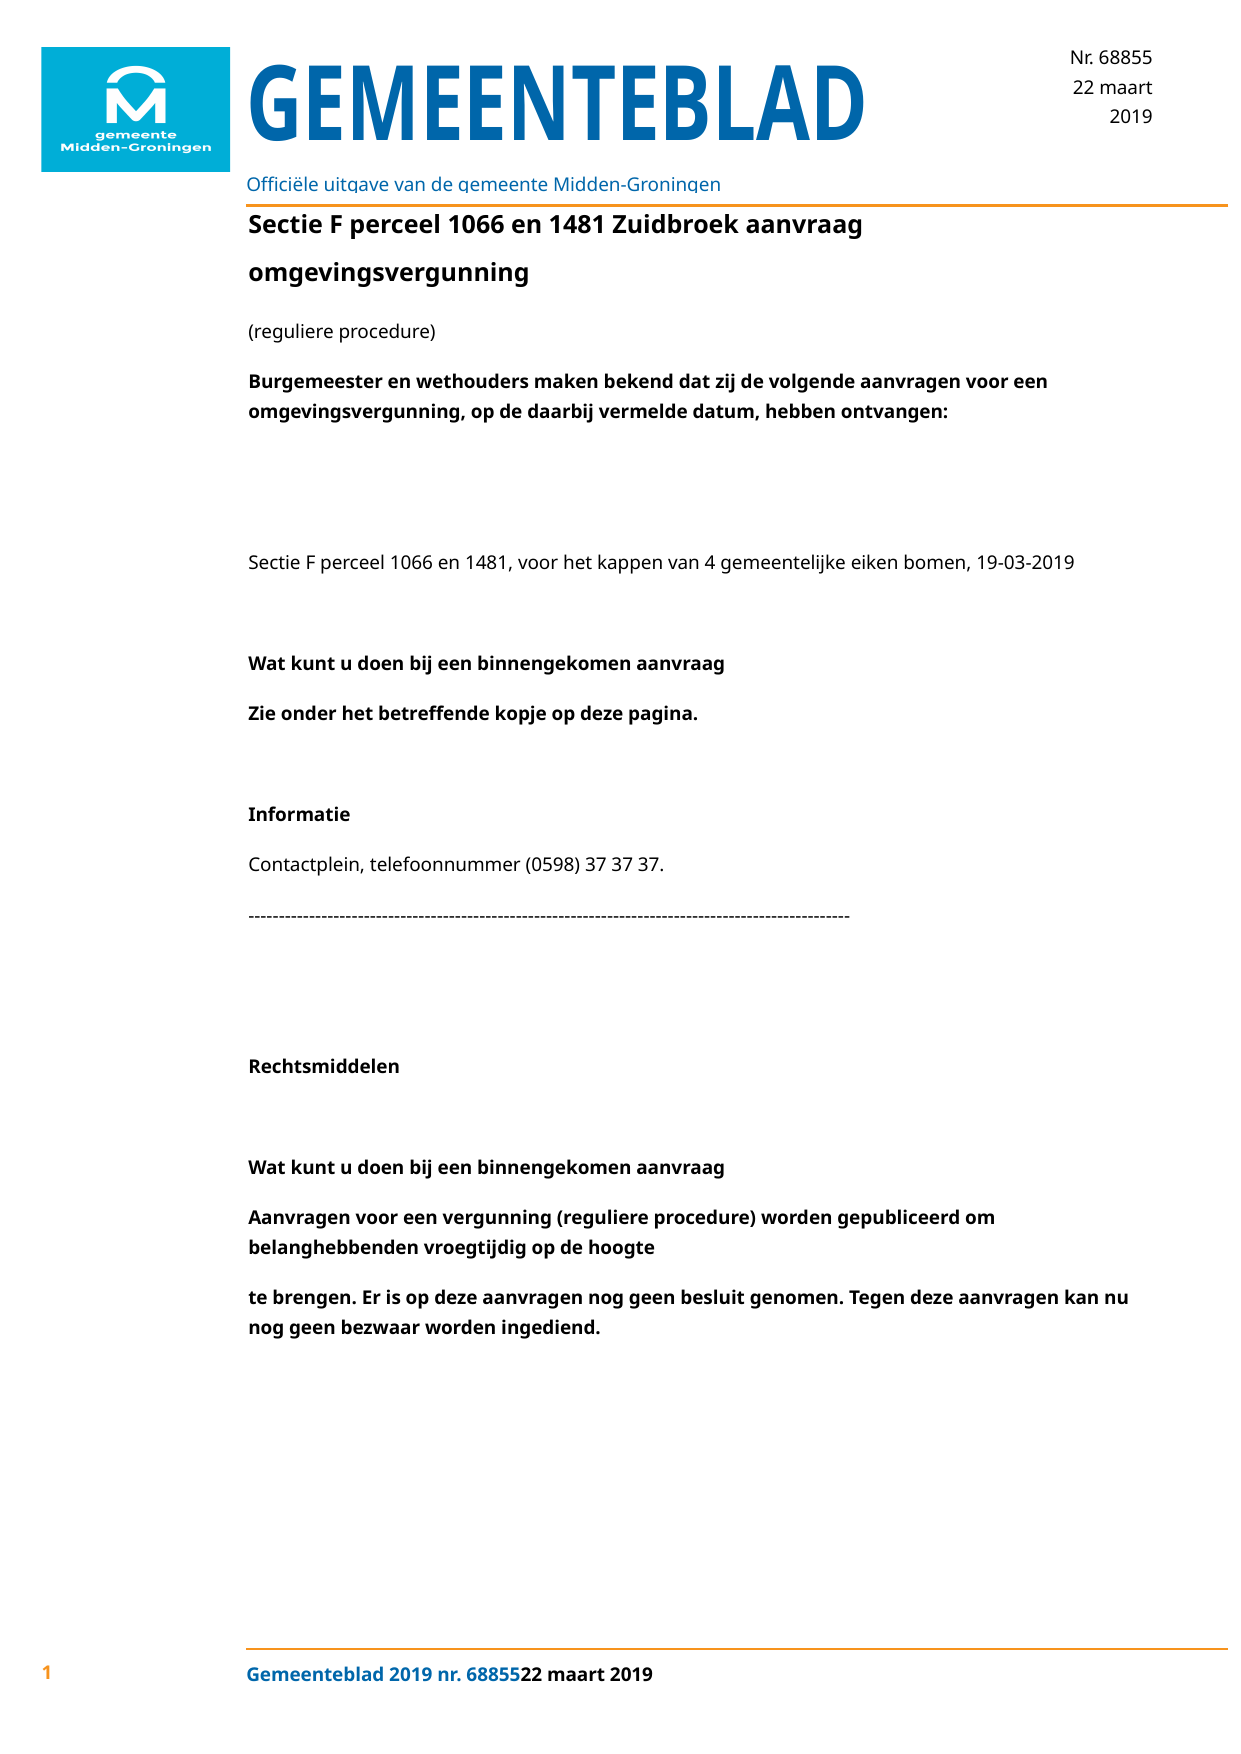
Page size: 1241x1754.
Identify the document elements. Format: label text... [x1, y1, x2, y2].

text Wat kunt u doen bij een binnengekomen aanvraag [248, 650, 1152, 676]
text Informatie [248, 801, 1152, 827]
text Sectie F perceel 1066 en 1481, voor het kappen van 4 gemeentelijke eiken bomen, 19-03-2019 [248, 549, 1152, 575]
text --------------------------------------------------------------------------------------------------- [248, 902, 1152, 928]
picture [108, 66, 164, 82]
picture [107, 89, 165, 122]
text Aanvragen voor een vergunning (reguliere procedure) worden gepubliceerd om belanghebbenden vroegtijdig op de hoogte [248, 1204, 1152, 1260]
text Zie onder het betreffende kopje op deze pagina. [248, 700, 1152, 726]
text Sectie F perceel 1066 en 1481 Zuidbroek aanvraag omgevingsvergunning [248, 207, 1152, 288]
text te brengen. Er is op deze aanvragen nog geen besluit genomen. Tegen deze aanvragen kan nu nog geen bezwaar worden ingediend. [248, 1284, 1152, 1340]
picture [184, 146, 190, 153]
text (reguliere procedure) [248, 318, 1152, 344]
text Contactplein, telefoonnummer (0598) 37 37 37. [248, 852, 1152, 877]
text Burgemeester en wethouders maken bekend dat zij de volgende aanvragen voor een omgevingsvergunning, op de daarbij vermelde datum, hebben ontvangen: [248, 368, 1152, 424]
text Wat kunt u doen bij een binnengekomen aanvraag [248, 1154, 1152, 1180]
text Rechtsmiddelen [248, 1053, 1152, 1079]
